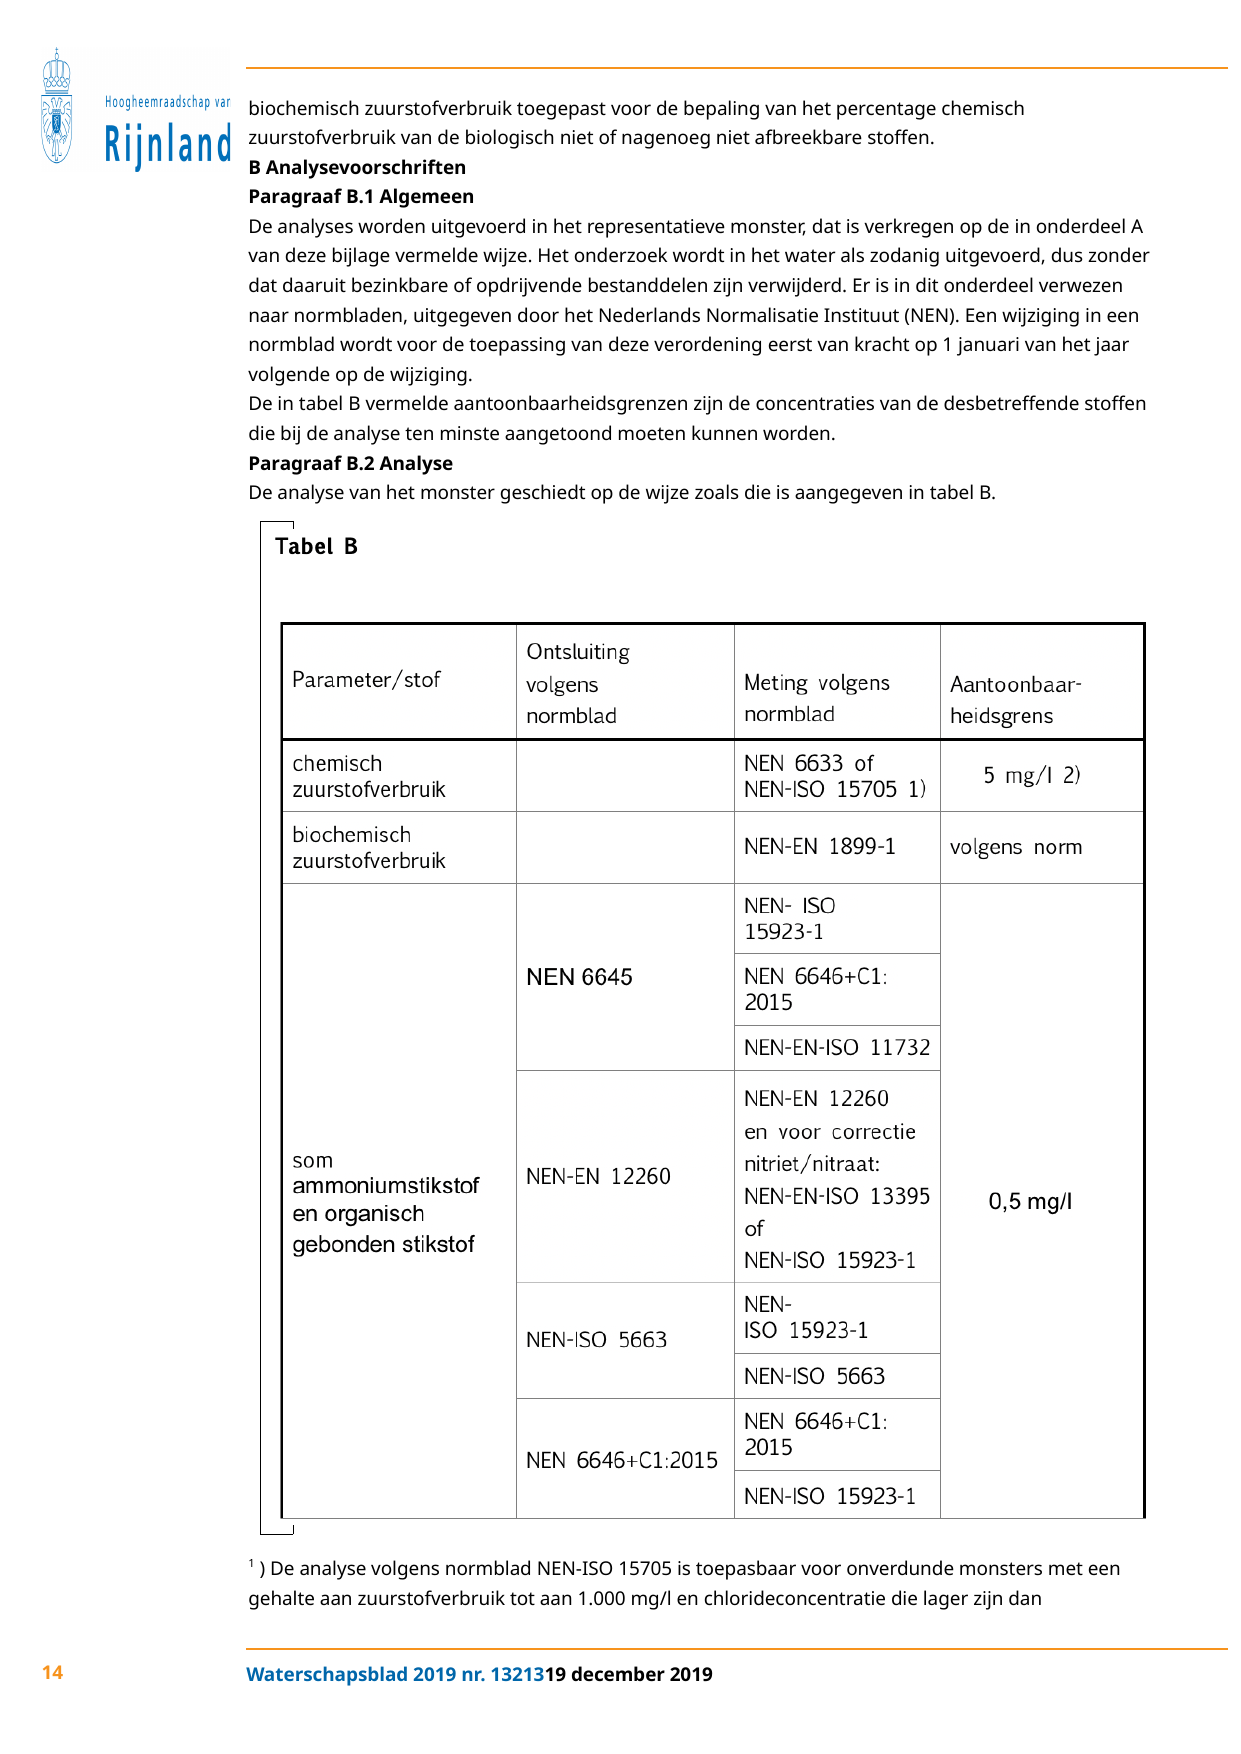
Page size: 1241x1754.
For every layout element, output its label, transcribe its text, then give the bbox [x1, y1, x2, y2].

text biochemisch zuurstofverbruik toegepast voor de bepaling van het percentage chemisch zuurstofverbruik van de biologisch niet of nagenoeg niet afbreekbare stoffen. [248, 95, 1152, 150]
text De analyses worden uitgevoerd in het representatieve monster, dat is verkregen op de in onderdeel A van deze bijlage vermelde wijze. Het onderzoek wordt in het water als zodanig uitgevoerd, dus zonder dat daaruit bezinkbare of opdrijvende bestanddelen zijn verwijderd. Er is in dit onderdeel verwezen naar normbladen, uitgegeven door het Nederlands Normalisatie Instituut (NEN). Een wijziging in een normblad wordt voor de toepassing van deze verordening eerst van kracht op 1 januari van het jaar volgende op de wijziging. [248, 213, 1152, 387]
text De analyse van het monster geschiedt op de wijze zoals die is aangegeven in tabel B. [248, 479, 1152, 505]
text gehalte aan zuurstofverbruik tot aan 1.000 mg/l en chlorideconcentratie die lager zijn dan [248, 1585, 1152, 1611]
picture [268, 529, 1155, 1525]
picture [41, 47, 231, 172]
text De in tabel B vermelde aantoonbaarheidsgrenzen zijn de concentraties van de desbetreffende stoffen die bij de analyse ten minste aangetoond moeten kunnen worden. [248, 391, 1152, 446]
text B Analysevoorschriften [248, 154, 1152, 180]
text Paragraaf B.1 Algemeen [248, 183, 1152, 209]
text 1 ) De analyse volgens normblad NEN-ISO 15705 is toepasbaar voor onverdunde monsters met een [248, 1555, 1152, 1581]
text Paragraaf B.2 Analyse [248, 450, 1152, 476]
